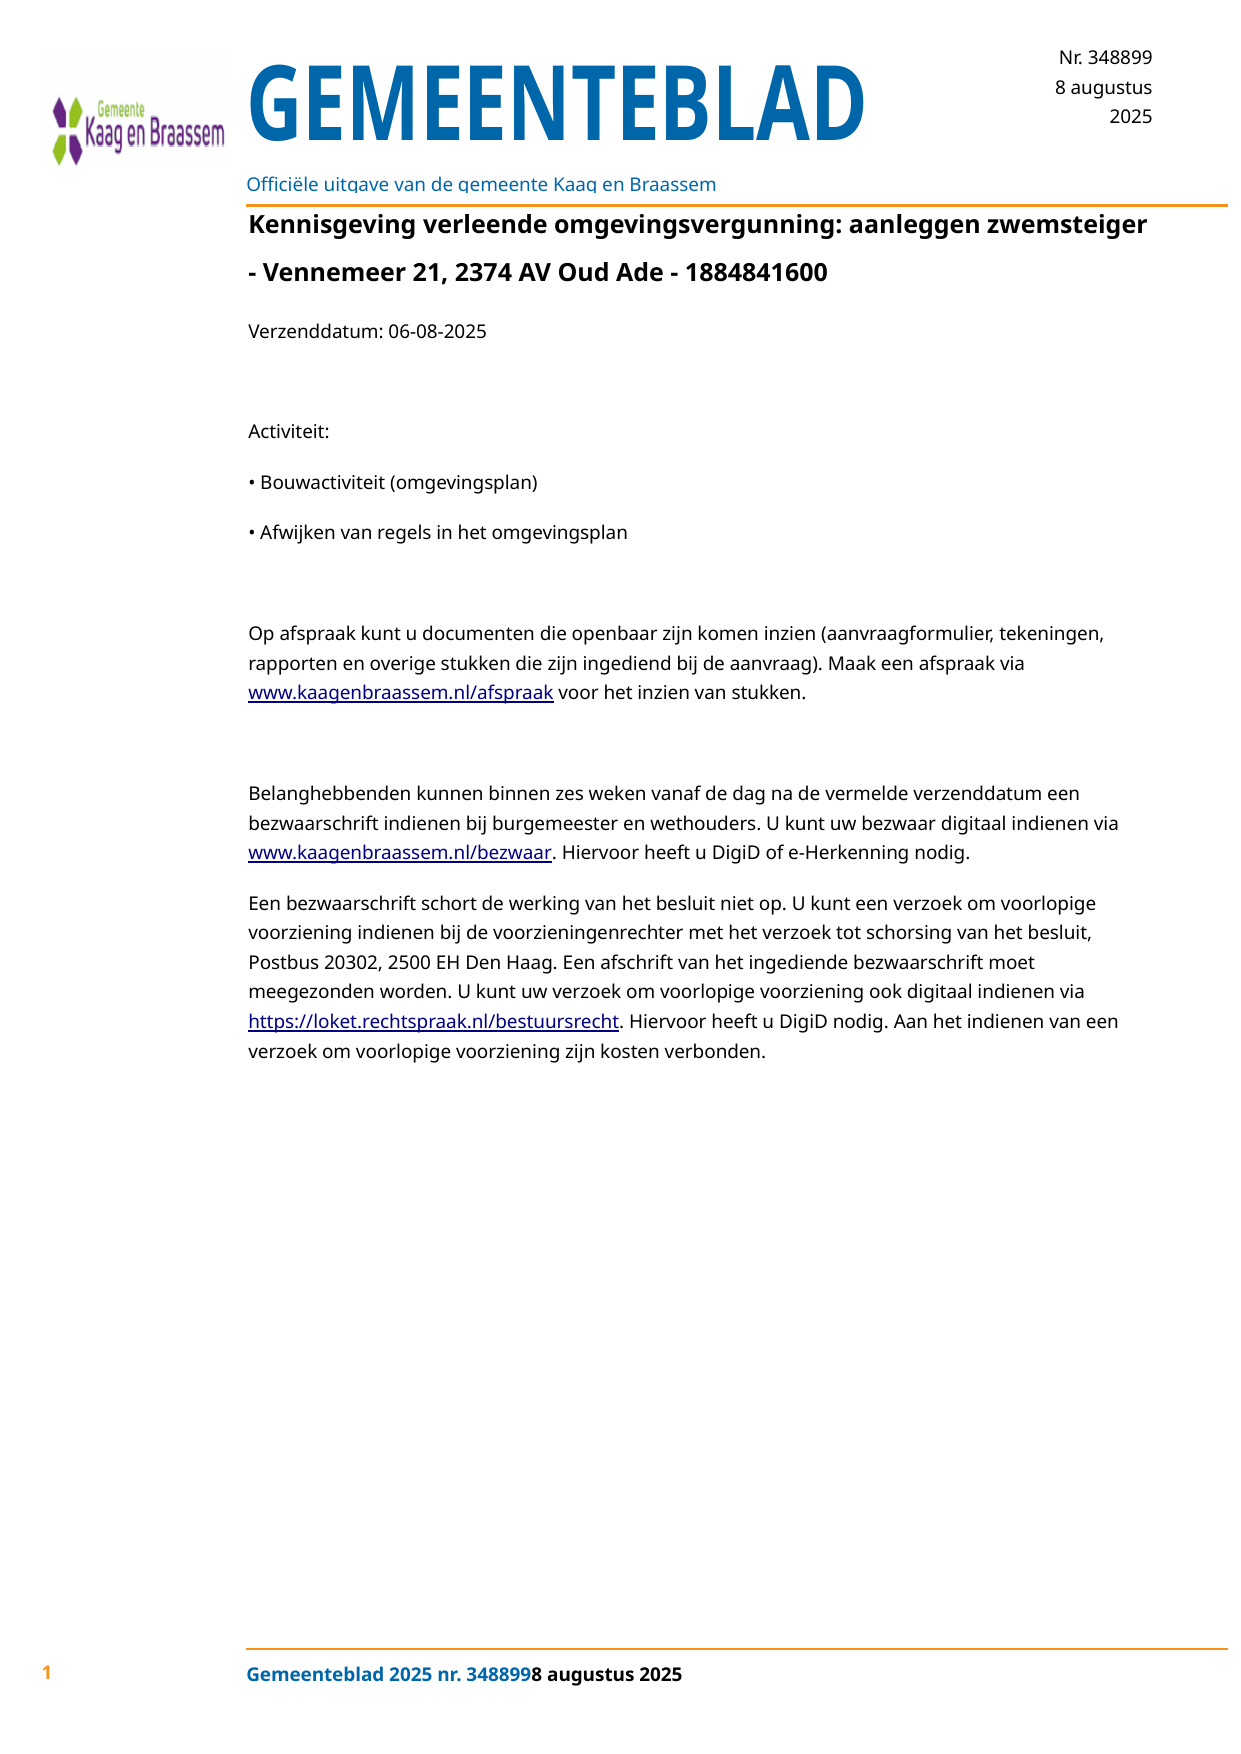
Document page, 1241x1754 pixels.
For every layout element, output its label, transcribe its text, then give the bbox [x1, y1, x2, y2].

text Verzenddatum: 06-08-2025 [248, 318, 1152, 344]
picture [41, 47, 231, 172]
text Kennisgeving verleende omgevingsvergunning: aanleggen zwemsteiger - Vennemeer 21, 2374 AV Oud Ade - 1884841600 [248, 207, 1152, 288]
text Activiteit: [248, 419, 1152, 444]
text • Afwijken van regels in het omgevingsplan [248, 519, 1152, 545]
text Op afspraak kunt u documenten die openbaar zijn komen inzien (aanvraagformulier, tekeningen, rapporten en overige stukken die zijn ingediend bij de aanvraag). Maak een afspraak via www.kaagenbraassem.nl/afspraak voor het inzien van stukken. [248, 620, 1152, 705]
text • Bouwactiviteit (omgevingsplan) [248, 469, 1152, 495]
text Een bezwaarschrift schort de werking van het besluit niet op. U kunt een verzoek om voorlopige voorziening indienen bij de voorzieningenrechter met het verzoek tot schorsing van het besluit, Postbus 20302, 2500 EH Den Haag. Een afschrift van het ingediende bezwaarschrift moet meegezonden worden. U kunt uw verzoek om voorlopige voorziening ook digitaal indienen via https://loket.rechtspraak.nl/bestuursrecht. Hiervoor heeft u DigiD nodig. Aan het indienen van een verzoek om voorlopige voorziening zijn kosten verbonden. [248, 890, 1152, 1064]
text Belanghebbenden kunnen binnen zes weken vanaf de dag na de vermelde verzenddatum een bezwaarschrift indienen bij burgemeester en wethouders. U kunt uw bezwaar digitaal indienen via www.kaagenbraassem.nl/bezwaar. Hiervoor heeft u DigiD of e-Herkenning nodig. [248, 780, 1152, 865]
